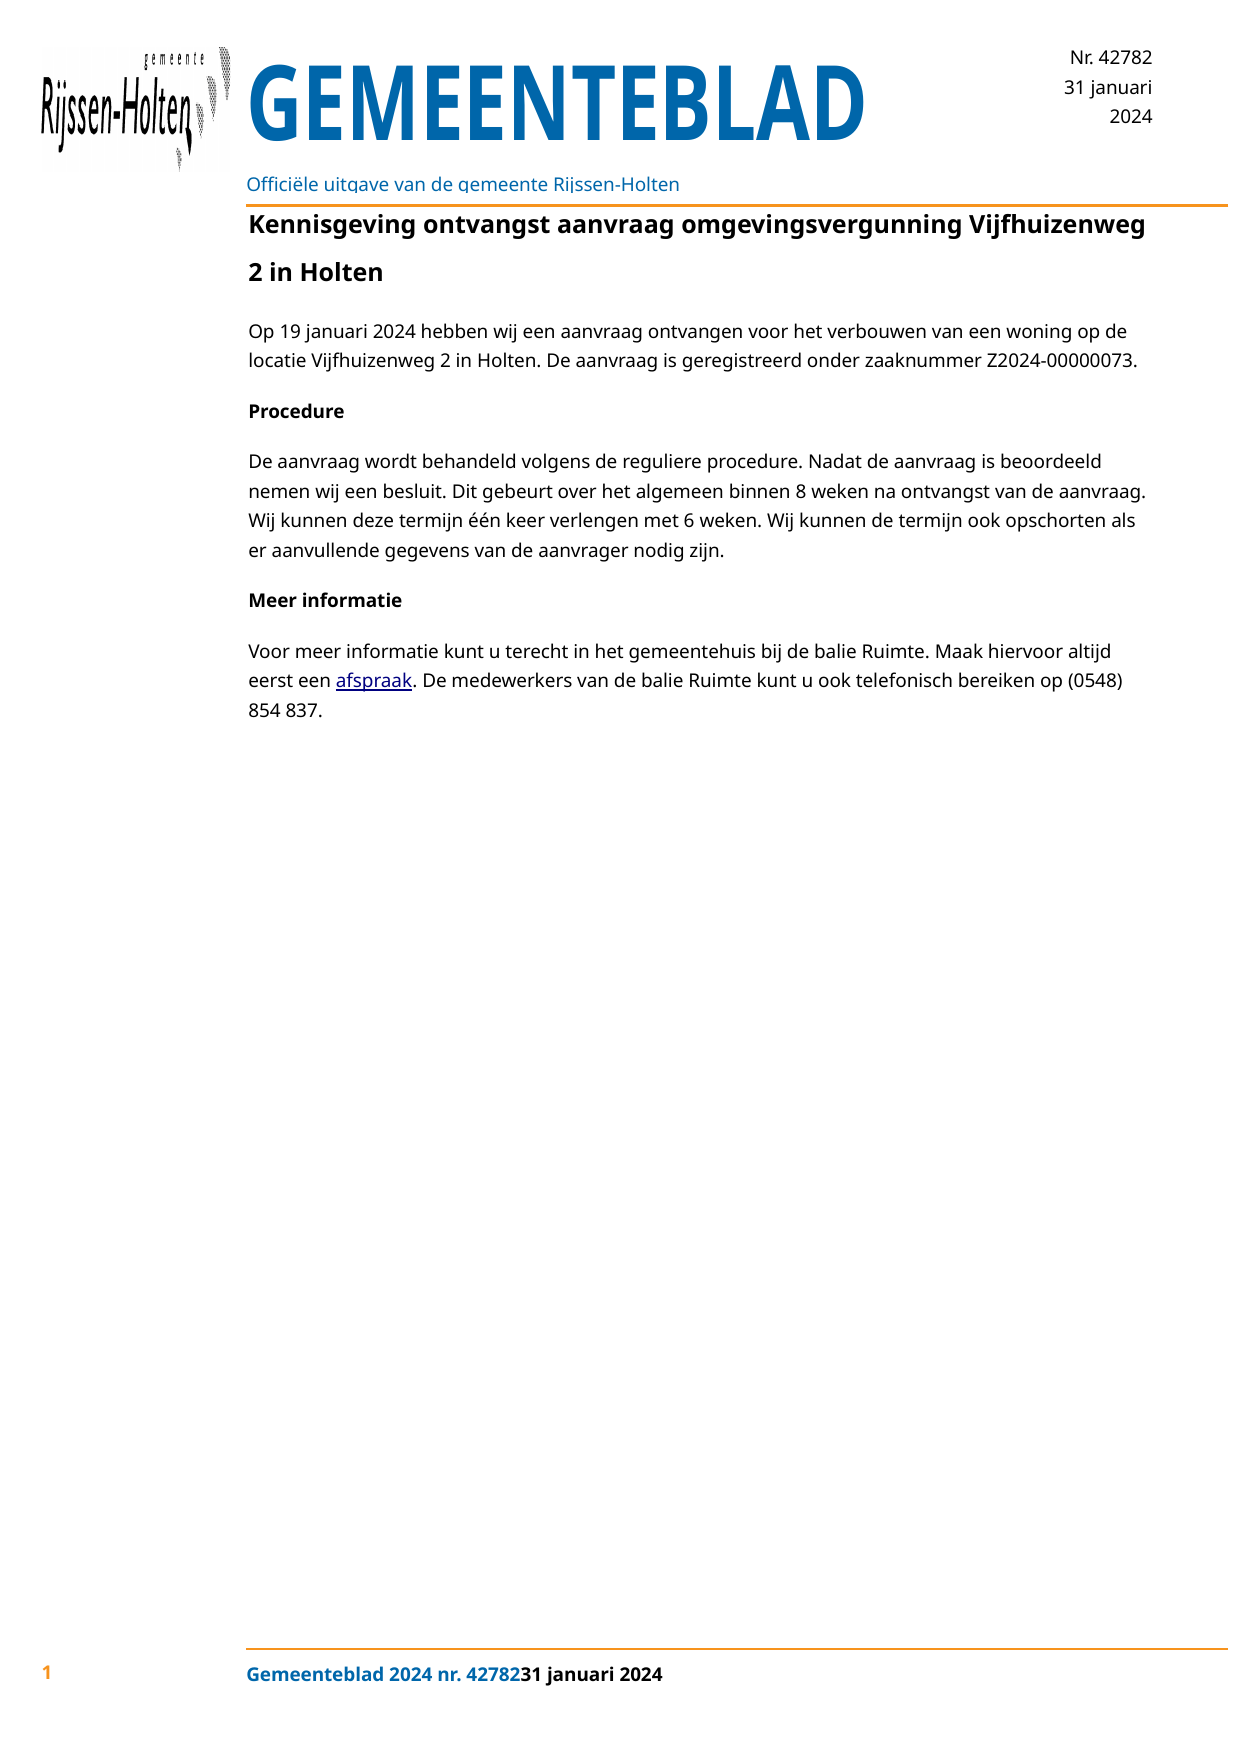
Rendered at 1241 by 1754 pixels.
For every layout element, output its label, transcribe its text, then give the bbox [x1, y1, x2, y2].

picture [41, 47, 231, 172]
text Meer informatie [248, 587, 1152, 613]
text Procedure [248, 398, 1152, 424]
text Op 19 januari 2024 hebben wij een aanvraag ontvangen voor het verbouwen van een woning op de locatie Vijfhuizenweg 2 in Holten. De aanvraag is geregistreerd onder zaaknummer Z2024-00000073. [248, 318, 1152, 373]
text Voor meer informatie kunt u terecht in het gemeentehuis bij de balie Ruimte. Maak hiervoor altijd eerst een afspraak. De medewerkers van de balie Ruimte kunt u ook telefonisch bereiken op (0548) 854 837. [248, 638, 1152, 723]
text Kennisgeving ontvangst aanvraag omgevingsvergunning Vijfhuizenweg 2 in Holten [248, 207, 1152, 288]
text De aanvraag wordt behandeld volgens de reguliere procedure. Nadat de aanvraag is beoordeeld nemen wij een besluit. Dit gebeurt over het algemeen binnen 8 weken na ontvangst van de aanvraag. Wij kunnen deze termijn één keer verlengen met 6 weken. Wij kunnen de termijn ook opschorten als er aanvullende gegevens van de aanvrager nodig zijn. [248, 448, 1152, 563]
